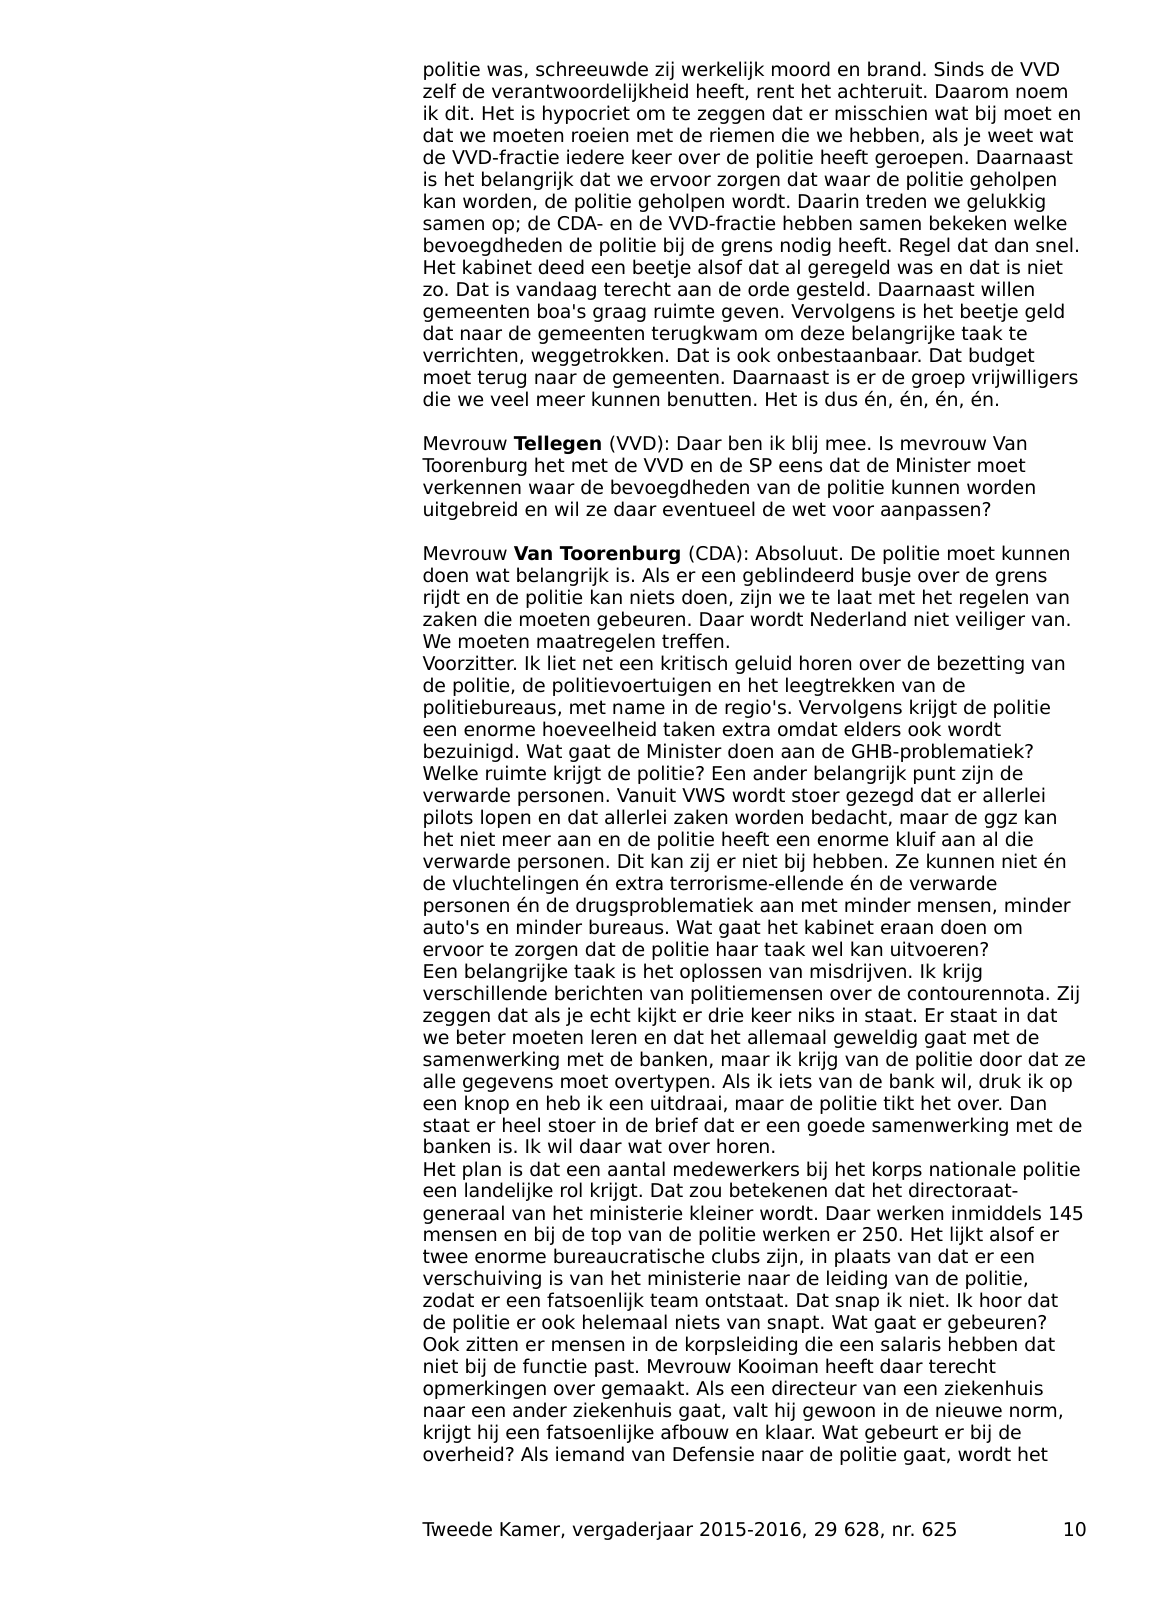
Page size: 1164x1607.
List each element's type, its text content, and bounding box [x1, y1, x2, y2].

text Een belangrijke taak is het oplossen van misdrijven. Ik krijg verschillende berichten van politiemensen over de contourennota. Zij zeggen dat als je echt kijkt er drie keer niks in staat. Er staat in dat we beter moeten leren en dat het allemaal geweldig gaat met de samenwerking met de banken, maar ik krijg van de politie door dat ze alle gegevens moet overtypen. Als ik iets van de bank wil, druk ik op een knop en heb ik een uitdraai, maar de politie tikt het over. Dan staat er heel stoer in de brief dat er een goede samenwerking met de banken is. Ik wil daar wat over horen. [422, 961, 1087, 1158]
text Mevrouw Van Toorenburg (CDA): Absoluut. De politie moet kunnen doen wat belangrijk is. Als er een geblindeerd busje over de grens rijdt en de politie kan niets doen, zijn we te laat met het regelen van zaken die moeten gebeuren. Daar wordt Nederland niet veiliger van. We moeten maatregelen treffen. [422, 543, 1087, 653]
text politie was, schreeuwde zij werkelijk moord en brand. Sinds de VVD zelf de verantwoordelijkheid heeft, rent het achteruit. Daarom noem ik dit. Het is hypocriet om te zeggen dat er misschien wat bij moet en dat we moeten roeien met de riemen die we hebben, als je weet wat de VVD-fractie iedere keer over de politie heeft geroepen. Daarnaast is het belangrijk dat we ervoor zorgen dat waar de politie geholpen kan worden, de politie geholpen wordt. Daarin treden we gelukkig samen op; de CDA- en de VVD-fractie hebben samen bekeken welke bevoegdheden de politie bij de grens nodig heeft. Regel dat dan snel. Het kabinet deed een beetje alsof dat al geregeld was en dat is niet zo. Dat is vandaag terecht aan de orde gesteld. Daarnaast willen gemeenten boa's graag ruimte geven. Vervolgens is het beetje geld dat naar de gemeenten terugkwam om deze belangrijke taak te verrichten, weggetrokken. Dat is ook onbestaanbaar. Dat budget moet terug naar de gemeenten. Daarnaast is er de groep vrijwilligers die we veel meer kunnen benutten. Het is dus én, én, én, én. [422, 59, 1087, 411]
text Mevrouw Tellegen (VVD): Daar ben ik blij mee. Is mevrouw Van Toorenburg het met de VVD en de SP eens dat de Minister moet verkennen waar de bevoegdheden van de politie kunnen worden uitgebreid en wil ze daar eventueel de wet voor aanpassen? [422, 433, 1087, 521]
text Voorzitter. Ik liet net een kritisch geluid horen over de bezetting van de politie, de politievoertuigen en het leegtrekken van de politiebureaus, met name in de regio's. Vervolgens krijgt de politie een enorme hoeveelheid taken extra omdat elders ook wordt bezuinigd. Wat gaat de Minister doen aan de GHB-problematiek? Welke ruimte krijgt de politie? Een ander belangrijk punt zijn de verwarde personen. Vanuit VWS wordt stoer gezegd dat er allerlei pilots lopen en dat allerlei zaken worden bedacht, maar de ggz kan het niet meer aan en de politie heeft een enorme kluif aan al die verwarde personen. Dit kan zij er niet bij hebben. Ze kunnen niet én de vluchtelingen én extra terrorisme-ellende én de verwarde personen én de drugsproblematiek aan met minder mensen, minder auto's en minder bureaus. Wat gaat het kabinet eraan doen om ervoor te zorgen dat de politie haar taak wel kan uitvoeren? [422, 653, 1087, 961]
text Het plan is dat een aantal medewerkers bij het korps nationale politie een landelijke rol krijgt. Dat zou betekenen dat het directoraat-generaal van het ministerie kleiner wordt. Daar werken inmiddels 145 mensen en bij de top van de politie werken er 250. Het lijkt alsof er twee enorme bureaucratische clubs zijn, in plaats van dat er een verschuiving is van het ministerie naar de leiding van de politie, zodat er een fatsoenlijk team ontstaat. Dat snap ik niet. Ik hoor dat de politie er ook helemaal niets van snapt. Wat gaat er gebeuren? [422, 1158, 1087, 1334]
text Ook zitten er mensen in de korpsleiding die een salaris hebben dat niet bij de functie past. Mevrouw Kooiman heeft daar terecht opmerkingen over gemaakt. Als een directeur van een ziekenhuis naar een ander ziekenhuis gaat, valt hij gewoon in de nieuwe norm, krijgt hij een fatsoenlijke afbouw en klaar. Wat gebeurt er bij de overheid? Als iemand van Defensie naar de politie gaat, wordt het [422, 1334, 1087, 1466]
